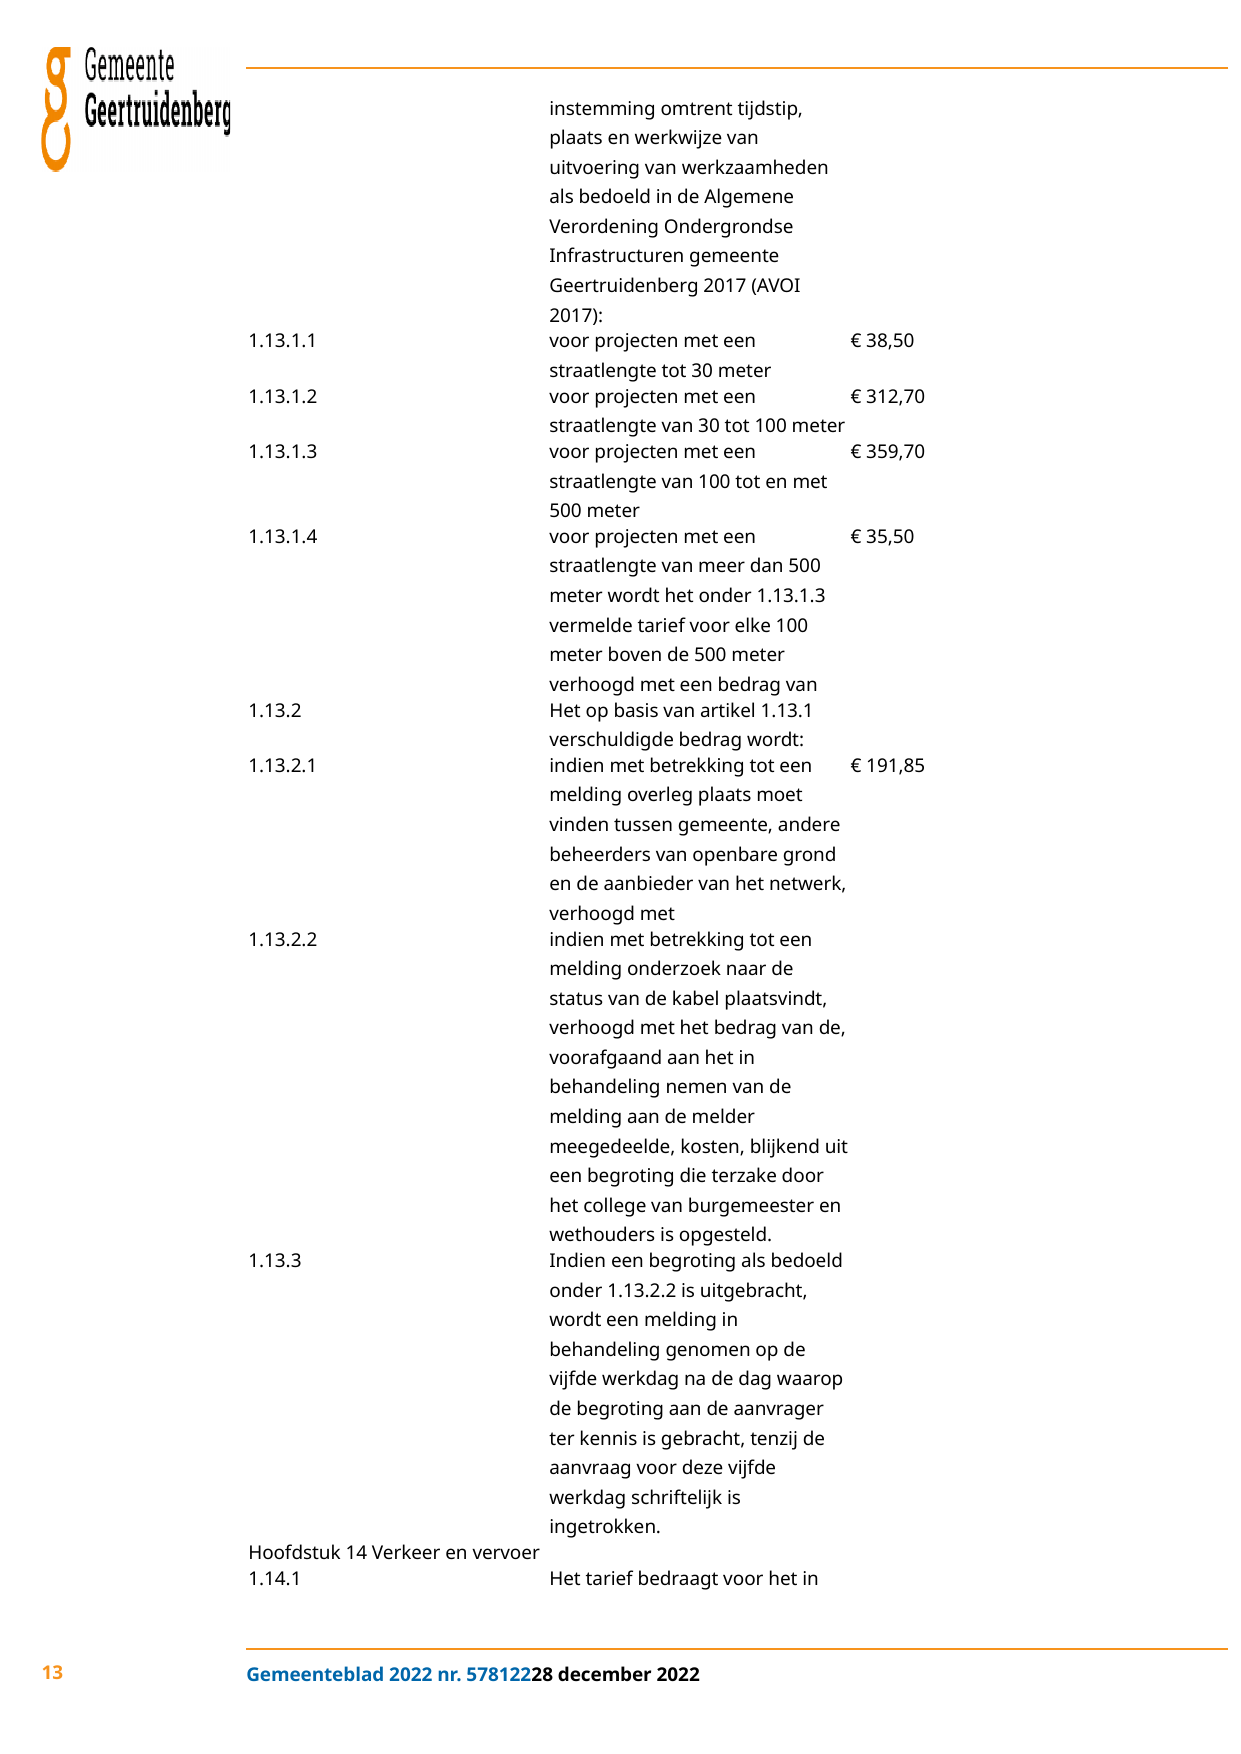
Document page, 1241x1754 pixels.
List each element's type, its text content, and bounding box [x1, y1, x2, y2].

table_cell voor projecten met een straatlengte tot 30 meter [549, 328, 850, 383]
table_cell indien met betrekking tot een melding overleg plaats moet vinden tussen gemeente, andere beheerders van openbare grond en de aanbieder van het netwerk, verhoogd met [549, 752, 850, 926]
table_cell instemming omtrent tijdstip, plaats en werkwijze van uitvoering van werkzaamheden als bedoeld in de Algemene Verordening Ondergrondse Infrastructuren gemeente Geertruidenberg 2017 (AVOI 2017): [549, 95, 850, 328]
table_cell voor projecten met een straatlengte van 100 tot en met 500 meter [549, 438, 850, 523]
table_cell [850, 697, 1152, 752]
table_cell indien met betrekking tot een melding onderzoek naar de status van de kabel plaatsvindt, verhoogd met het bedrag van de, voorafgaand aan het in behandeling nemen van de melding aan de melder meegedeelde, kosten, blijkend uit een begroting die terzake door het college van burgemeester en wethouders is opgesteld. [549, 926, 850, 1247]
table_cell € 35,50 [850, 523, 1152, 697]
picture [41, 47, 231, 172]
table_cell € 191,85 [850, 752, 1152, 926]
table_cell 1.13.1.2 [248, 383, 549, 438]
table_cell Het tarief bedraagt voor het in [549, 1565, 850, 1591]
table_cell 1.13.2.2 [248, 926, 549, 1247]
table_cell [248, 95, 549, 328]
table_cell voor projecten met een straatlengte van 30 tot 100 meter [549, 383, 850, 438]
table_cell € 359,70 [850, 438, 1152, 523]
table_cell 1.13.1.1 [248, 328, 549, 383]
table_cell 1.14.1 [248, 1565, 549, 1591]
table_cell [850, 926, 1152, 1247]
table_cell [850, 95, 1152, 328]
table_cell 1.13.1.4 [248, 523, 549, 697]
table_cell [850, 1565, 1152, 1591]
table_cell [850, 1247, 1152, 1539]
table_cell 1.13.2.1 [248, 752, 549, 926]
table_cell voor projecten met een straatlengte van meer dan 500 meter wordt het onder 1.13.1.3 vermelde tarief voor elke 100 meter boven de 500 meter verhoogd met een bedrag van [549, 523, 850, 697]
table_cell € 38,50 [850, 328, 1152, 383]
table_cell € 312,70 [850, 383, 1152, 438]
table_cell 1.13.3 [248, 1247, 549, 1539]
table_cell 1.13.2 [248, 697, 549, 752]
table_cell Indien een begroting als bedoeld onder 1.13.2.2 is uitgebracht, wordt een melding in behandeling genomen op de vijfde werkdag na de dag waarop de begroting aan de aanvrager ter kennis is gebracht, tenzij de aanvraag voor deze vijfde werkdag schriftelijk is ingetrokken. [549, 1247, 850, 1539]
table_cell 1.13.1.3 [248, 438, 549, 523]
table_cell Hoofdstuk 14 Verkeer en vervoer [248, 1539, 1152, 1565]
table_cell Het op basis van artikel 1.13.1 verschuldigde bedrag wordt: [549, 697, 850, 752]
